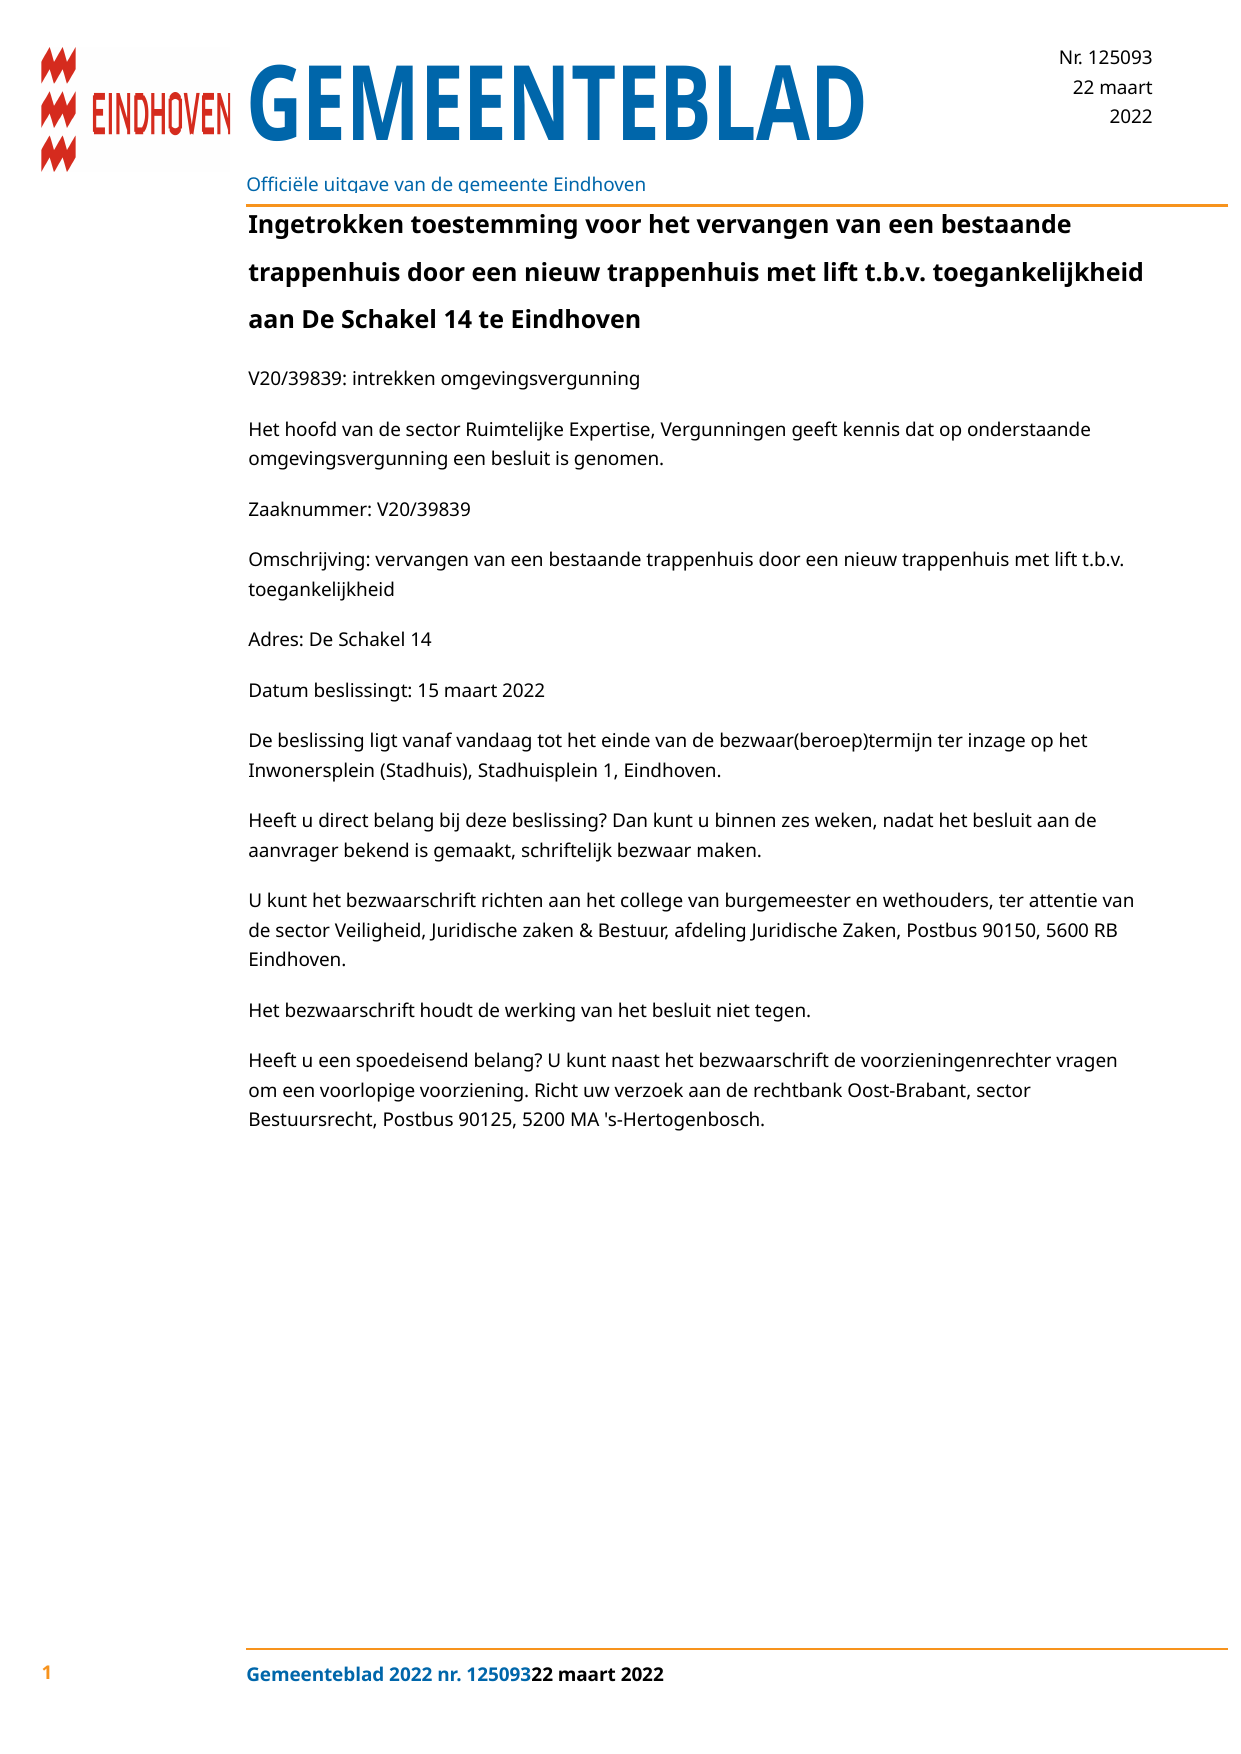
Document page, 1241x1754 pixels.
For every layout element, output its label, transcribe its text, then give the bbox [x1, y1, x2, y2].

text Datum beslissingt: 15 maart 2022 [248, 677, 1152, 702]
text Zaaknummer: V20/39839 [248, 496, 1152, 522]
text Heeft u een spoedeisend belang? U kunt naast het bezwaarschrift de voorzieningenrechter vragen om een voorlopige voorziening. Richt uw verzoek aan de rechtbank Oost-Brabant, sector Bestuursrecht, Postbus 90125, 5200 MA 's-Hertogenbosch. [248, 1047, 1152, 1132]
text Adres: De Schakel 14 [248, 626, 1152, 652]
text Ingetrokken toestemming voor het vervangen van een bestaande trappenhuis door een nieuw trappenhuis met lift t.b.v. toegankelijkheid aan De Schakel 14 te Eindhoven [248, 207, 1152, 336]
text Omschrijving: vervangen van een bestaande trappenhuis door een nieuw trappenhuis met lift t.b.v. toegankelijkheid [248, 546, 1152, 602]
picture [41, 47, 231, 172]
text U kunt het bezwaarschrift richten aan het college van burgemeester en wethouders, ter attentie van de sector Veiligheid, Juridische zaken & Bestuur, afdeling Juridische Zaken, Postbus 90150, 5600 RB Eindhoven. [248, 887, 1152, 972]
text De beslissing ligt vanaf vandaag tot het einde van de bezwaar(beroep)termijn ter inzage op het Inwonersplein (Stadhuis), Stadhuisplein 1, Eindhoven. [248, 727, 1152, 782]
text Heeft u direct belang bij deze beslissing? Dan kunt u binnen zes weken, nadat het besluit aan de aanvrager bekend is gemaakt, schriftelijk bezwaar maken. [248, 807, 1152, 862]
text Het bezwaarschrift houdt de werking van het besluit niet tegen. [248, 997, 1152, 1022]
text V20/39839: intrekken omgevingsvergunning [248, 366, 1152, 391]
text Het hoofd van de sector Ruimtelijke Expertise, Vergunningen geeft kennis dat op onderstaande omgevingsvergunning een besluit is genomen. [248, 416, 1152, 471]
